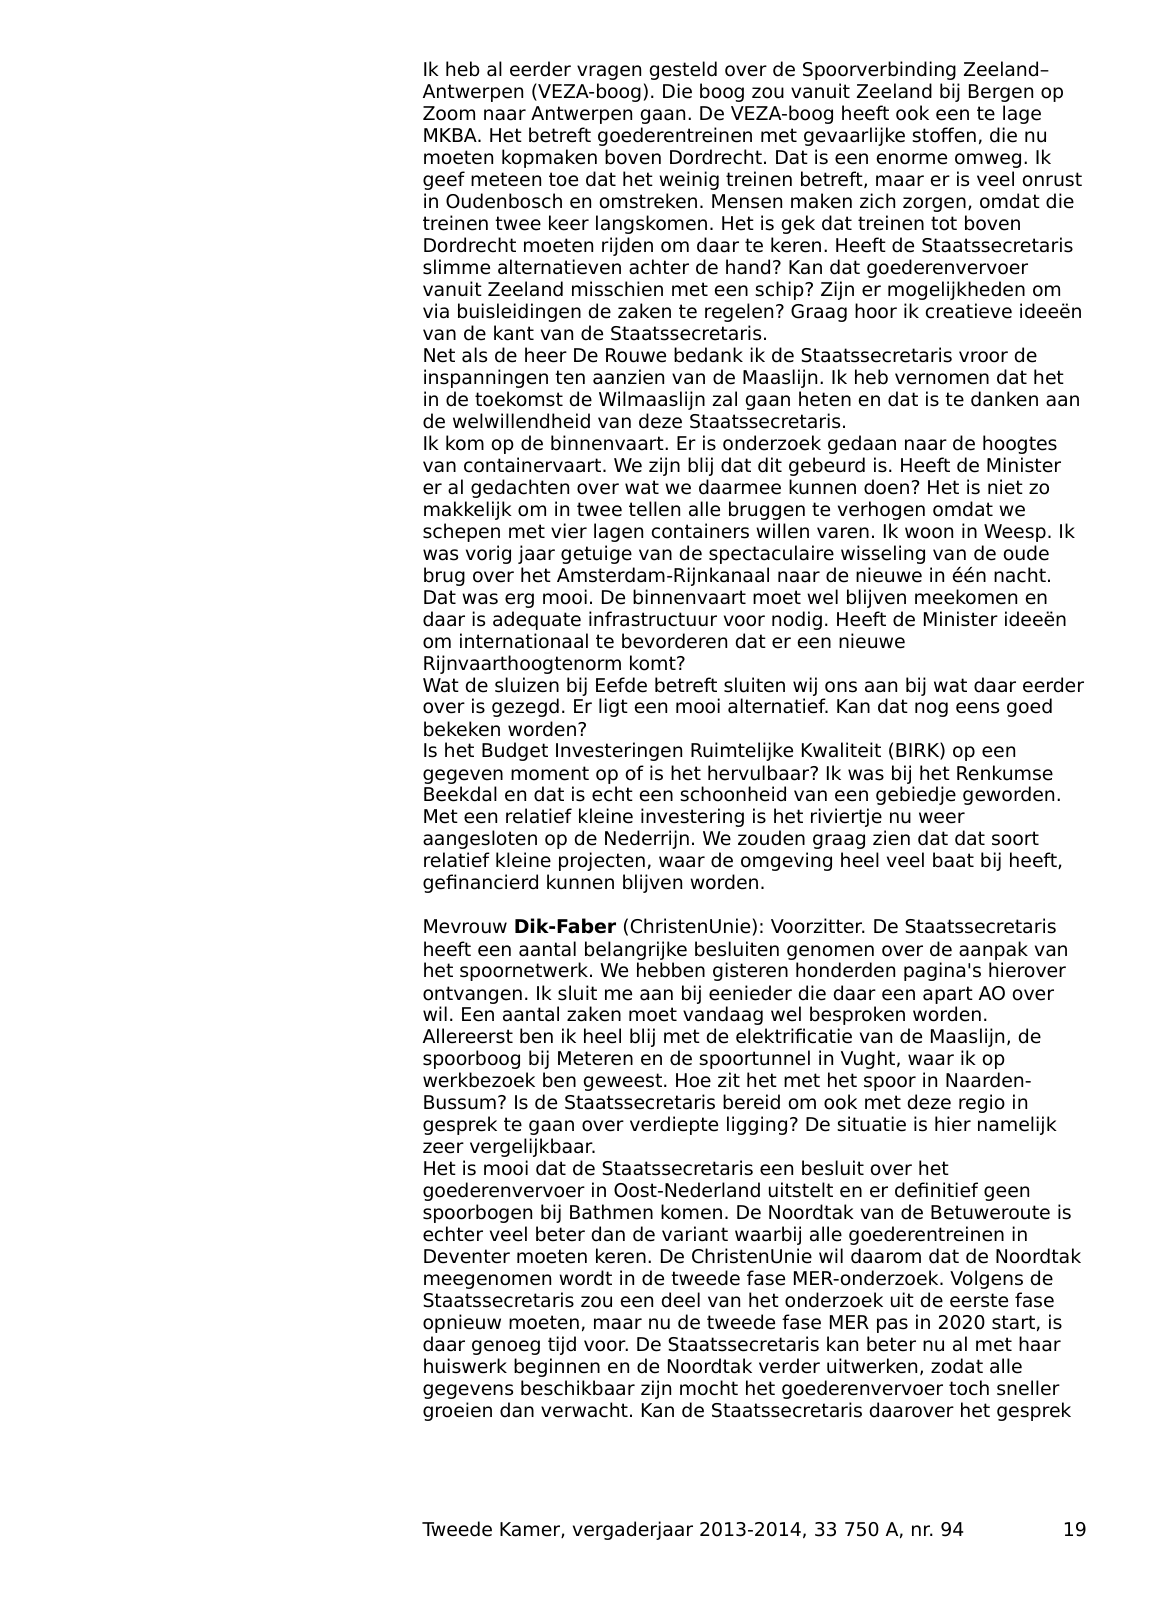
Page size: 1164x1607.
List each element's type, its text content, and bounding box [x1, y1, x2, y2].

text Is het Budget Investeringen Ruimtelijke Kwaliteit (BIRK) op een gegeven moment op of is het hervulbaar? Ik was bij het Renkumse Beekdal en dat is echt een schoonheid van een gebiedje geworden. Met een relatief kleine investering is het riviertje nu weer aangesloten op de Nederrijn. We zouden graag zien dat dat soort relatief kleine projecten, waar de omgeving heel veel baat bij heeft, gefinancierd kunnen blijven worden. [422, 740, 1087, 894]
text Ik heb al eerder vragen gesteld over de Spoorverbinding Zeeland–Antwerpen (VEZA-boog). Die boog zou vanuit Zeeland bij Bergen op Zoom naar Antwerpen gaan. De VEZA-boog heeft ook een te lage MKBA. Het betreft goederentreinen met gevaarlijke stoffen, die nu moeten kopmaken boven Dordrecht. Dat is een enorme omweg. Ik geef meteen toe dat het weinig treinen betreft, maar er is veel onrust in Oudenbosch en omstreken. Mensen maken zich zorgen, omdat die treinen twee keer langskomen. Het is gek dat treinen tot boven Dordrecht moeten rijden om daar te keren. Heeft de Staatssecretaris slimme alternatieven achter de hand? Kan dat goederenvervoer vanuit Zeeland misschien met een schip? Zijn er mogelijkheden om via buisleidingen de zaken te regelen? Graag hoor ik creatieve ideeën van de kant van de Staatssecretaris. [422, 59, 1087, 345]
text Ik kom op de binnenvaart. Er is onderzoek gedaan naar de hoogtes van containervaart. We zijn blij dat dit gebeurd is. Heeft de Minister er al gedachten over wat we daarmee kunnen doen? Het is niet zo makkelijk om in twee tellen alle bruggen te verhogen omdat we schepen met vier lagen containers willen varen. Ik woon in Weesp. Ik was vorig jaar getuige van de spectaculaire wisseling van de oude brug over het Amsterdam-Rijnkanaal naar de nieuwe in één nacht. Dat was erg mooi. De binnenvaart moet wel blijven meekomen en daar is adequate infrastructuur voor nodig. Heeft de Minister ideeën om internationaal te bevorderen dat er een nieuwe Rijnvaarthoogtenorm komt? [422, 433, 1087, 674]
text Wat de sluizen bij Eefde betreft sluiten wij ons aan bij wat daar eerder over is gezegd. Er ligt een mooi alternatief. Kan dat nog eens goed bekeken worden? [422, 674, 1087, 740]
text Allereerst ben ik heel blij met de elektrificatie van de Maaslijn, de spoorboog bij Meteren en de spoortunnel in Vught, waar ik op werkbezoek ben geweest. Hoe zit het met het spoor in Naarden-Bussum? Is de Staatssecretaris bereid om ook met deze regio in gesprek te gaan over verdiepte ligging? De situatie is hier namelijk zeer vergelijkbaar. [422, 1026, 1087, 1158]
text Net als de heer De Rouwe bedank ik de Staatssecretaris vroor de inspanningen ten aanzien van de Maaslijn. Ik heb vernomen dat het in de toekomst de Wilmaaslijn zal gaan heten en dat is te danken aan de welwillendheid van deze Staatssecretaris. [422, 345, 1087, 433]
text Het is mooi dat de Staatssecretaris een besluit over het goederenvervoer in Oost-Nederland uitstelt en er definitief geen spoorbogen bij Bathmen komen. De Noordtak van de Betuweroute is echter veel beter dan de variant waarbij alle goederentreinen in Deventer moeten keren. De ChristenUnie wil daarom dat de Noordtak meegenomen wordt in de tweede fase MER-onderzoek. Volgens de Staatssecretaris zou een deel van het onderzoek uit de eerste fase opnieuw moeten, maar nu de tweede fase MER pas in 2020 start, is daar genoeg tijd voor. De Staatssecretaris kan beter nu al met haar huiswerk beginnen en de Noordtak verder uitwerken, zodat alle gegevens beschikbaar zijn mocht het goederenvervoer toch sneller groeien dan verwacht. Kan de Staatssecretaris daarover het gesprek [422, 1158, 1087, 1422]
text Mevrouw Dik-Faber (ChristenUnie): Voorzitter. De Staatssecretaris heeft een aantal belangrijke besluiten genomen over de aanpak van het spoornetwerk. We hebben gisteren honderden pagina's hierover ontvangen. Ik sluit me aan bij eenieder die daar een apart AO over wil. Een aantal zaken moet vandaag wel besproken worden. [422, 916, 1087, 1026]
